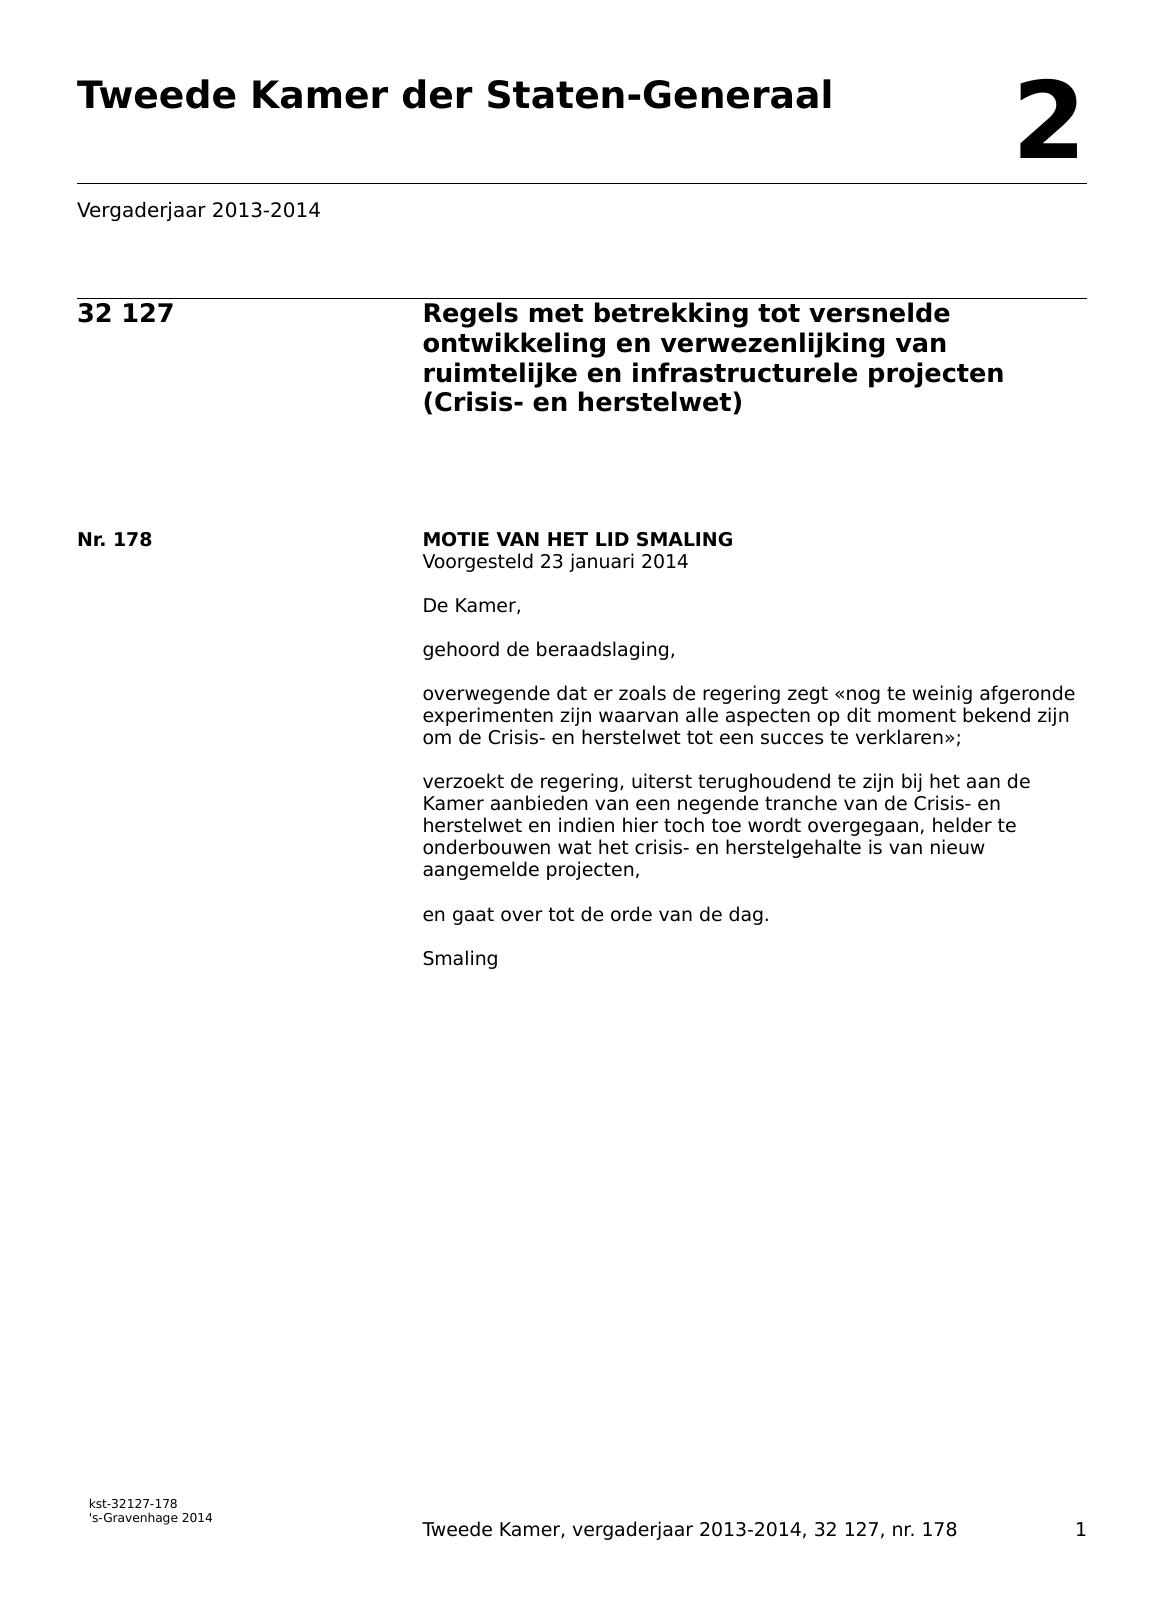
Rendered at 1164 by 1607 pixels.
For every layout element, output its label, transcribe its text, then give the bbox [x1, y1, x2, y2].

table_cell Vergaderjaar 2013-2014 [77, 184, 1087, 298]
text gehoord de beraadslaging, [422, 639, 1087, 661]
text Voorgesteld 23 januari 2014 [422, 551, 1087, 573]
text overwegende dat er zoals de regering zegt «nog te weinig afgeronde experimenten zijn waarvan alle aspecten op dit moment bekend zijn om de Crisis- en herstelwet tot een succes te verklaren»; [422, 683, 1087, 749]
text kst-32127-178 [88, 1497, 323, 1511]
text en gaat over tot de orde van de dag. [422, 903, 1087, 925]
subtitle Nr. 178 MOTIE VAN HET LID SMALING [77, 529, 1087, 551]
text De Kamer, [422, 595, 1087, 617]
table_header Tweede Kamer der Staten-Generaal [77, 59, 886, 183]
text verzoekt de regering, uiterst terughoudend te zijn bij het aan de Kamer aanbieden van een negende tranche van de Crisis- en herstelwet en indien hier toch toe wordt overgegaan, helder te onderbouwen wat het crisis- en herstelgehalte is van nieuw aangemelde projecten, [422, 771, 1087, 881]
text 's-Gravenhage 2014 [88, 1511, 323, 1525]
subtitle 32 127 Regels met betrekking tot versnelde ontwikkeling en verwezenlijking van ruimtelijke en infrastructurele projecten (Crisis- en herstelwet) [77, 299, 1087, 418]
table_header 2 [886, 59, 1087, 183]
text Smaling [422, 948, 1087, 969]
